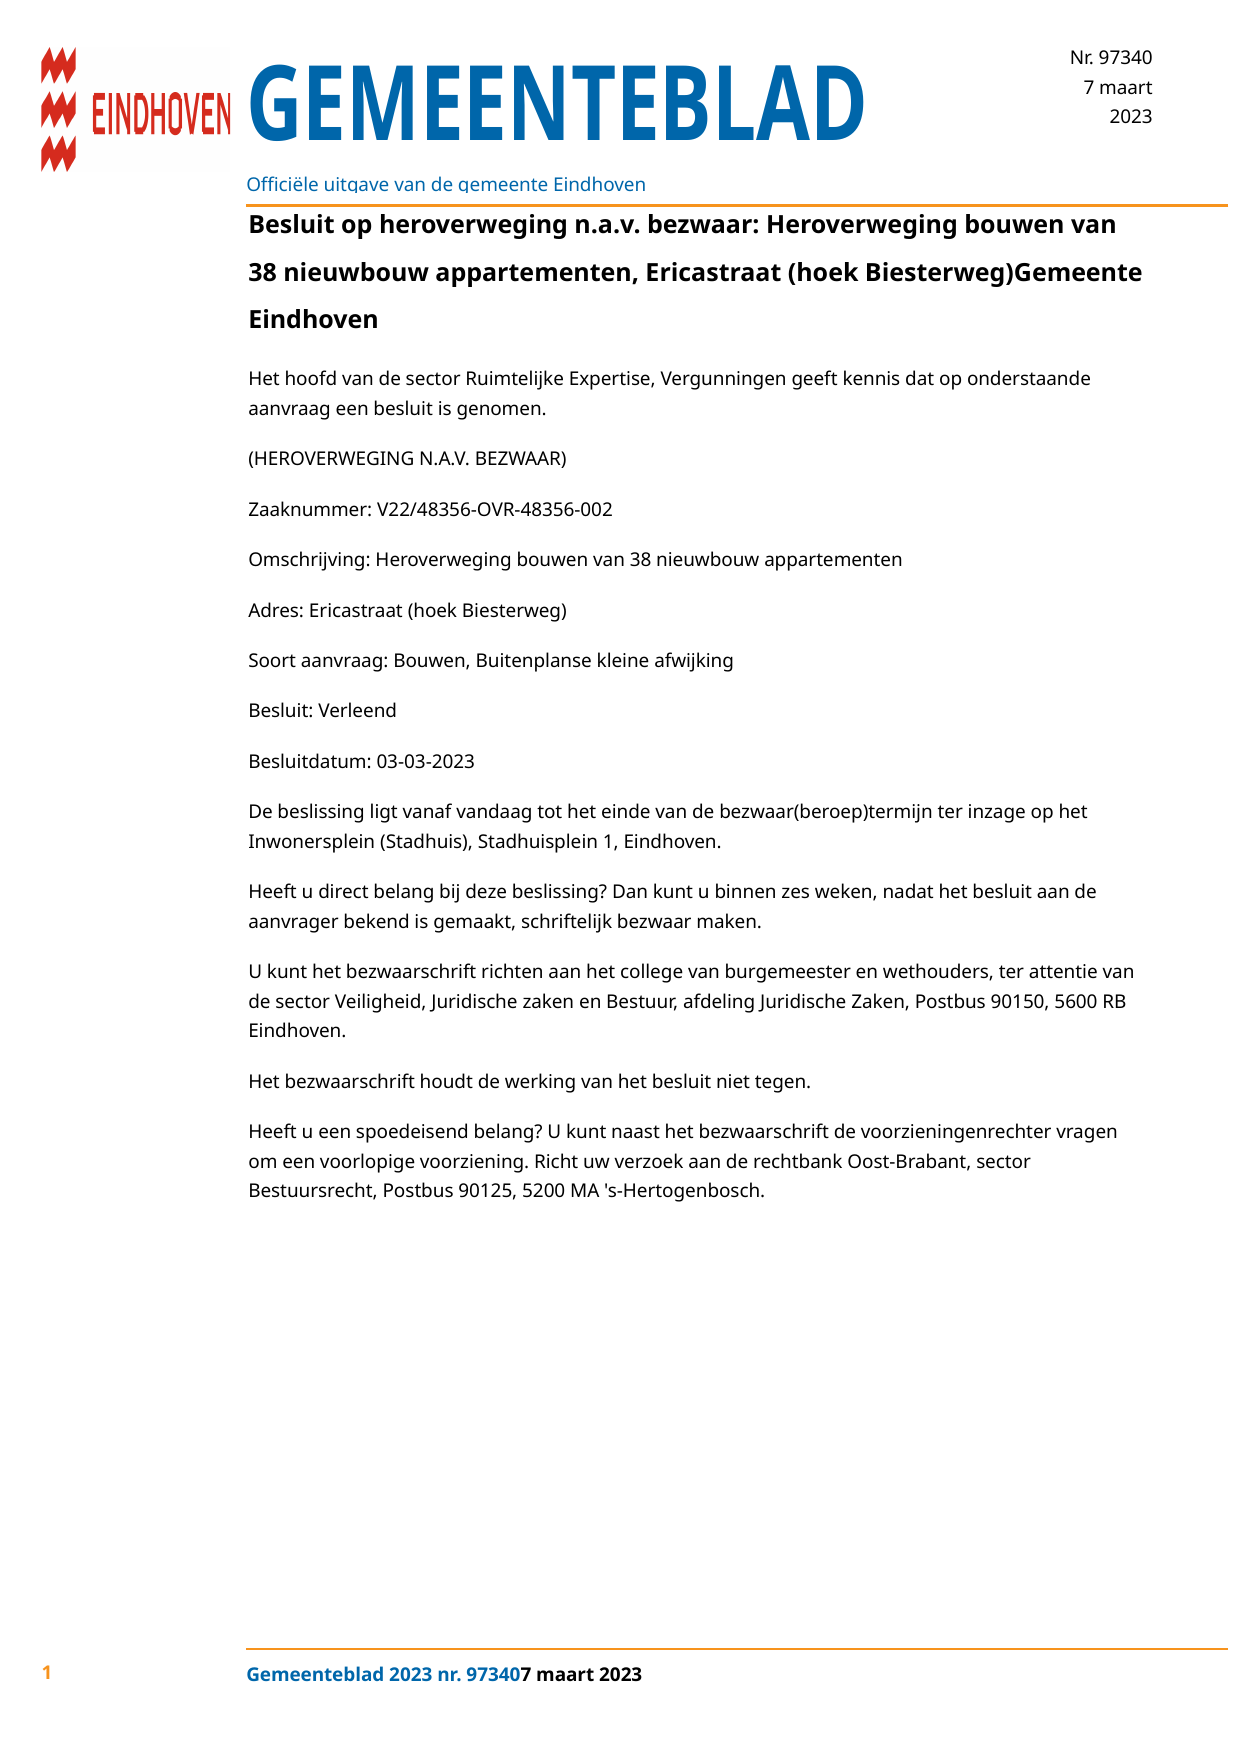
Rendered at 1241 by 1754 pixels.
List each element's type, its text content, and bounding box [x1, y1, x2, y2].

picture [41, 47, 231, 172]
text De beslissing ligt vanaf vandaag tot het einde van de bezwaar(beroep)termijn ter inzage op het Inwonersplein (Stadhuis), Stadhuisplein 1, Eindhoven. [248, 798, 1152, 854]
text Heeft u direct belang bij deze beslissing? Dan kunt u binnen zes weken, nadat het besluit aan de aanvrager bekend is gemaakt, schriftelijk bezwaar maken. [248, 878, 1152, 934]
text Het hoofd van de sector Ruimtelijke Expertise, Vergunningen geeft kennis dat op onderstaande aanvraag een besluit is genomen. [248, 366, 1152, 421]
text (HEROVERWEGING N.A.V. BEZWAAR) [248, 446, 1152, 471]
text Soort aanvraag: Bouwen, Buitenplanse kleine afwijking [248, 647, 1152, 673]
text Adres: Ericastraat (hoek Biesterweg) [248, 597, 1152, 622]
text Besluit op heroverweging n.a.v. bezwaar: Heroverweging bouwen van 38 nieuwbouw appartementen, Ericastraat (hoek Biesterweg)Gemeente Eindhoven [248, 207, 1152, 336]
text U kunt het bezwaarschrift richten aan het college van burgemeester en wethouders, ter attentie van de sector Veiligheid, Juridische zaken en Bestuur, afdeling Juridische Zaken, Postbus 90150, 5600 RB Eindhoven. [248, 958, 1152, 1043]
text Besluit: Verleend [248, 698, 1152, 723]
text Besluitdatum: 03-03-2023 [248, 748, 1152, 774]
text Heeft u een spoedeisend belang? U kunt naast het bezwaarschrift de voorzieningenrechter vragen om een voorlopige voorziening. Richt uw verzoek aan de rechtbank Oost-Brabant, sector Bestuursrecht, Postbus 90125, 5200 MA 's-Hertogenbosch. [248, 1118, 1152, 1203]
text Het bezwaarschrift houdt de werking van het besluit niet tegen. [248, 1068, 1152, 1094]
text Omschrijving: Heroverweging bouwen van 38 nieuwbouw appartementen [248, 546, 1152, 572]
text Zaaknummer: V22/48356-OVR-48356-002 [248, 496, 1152, 522]
